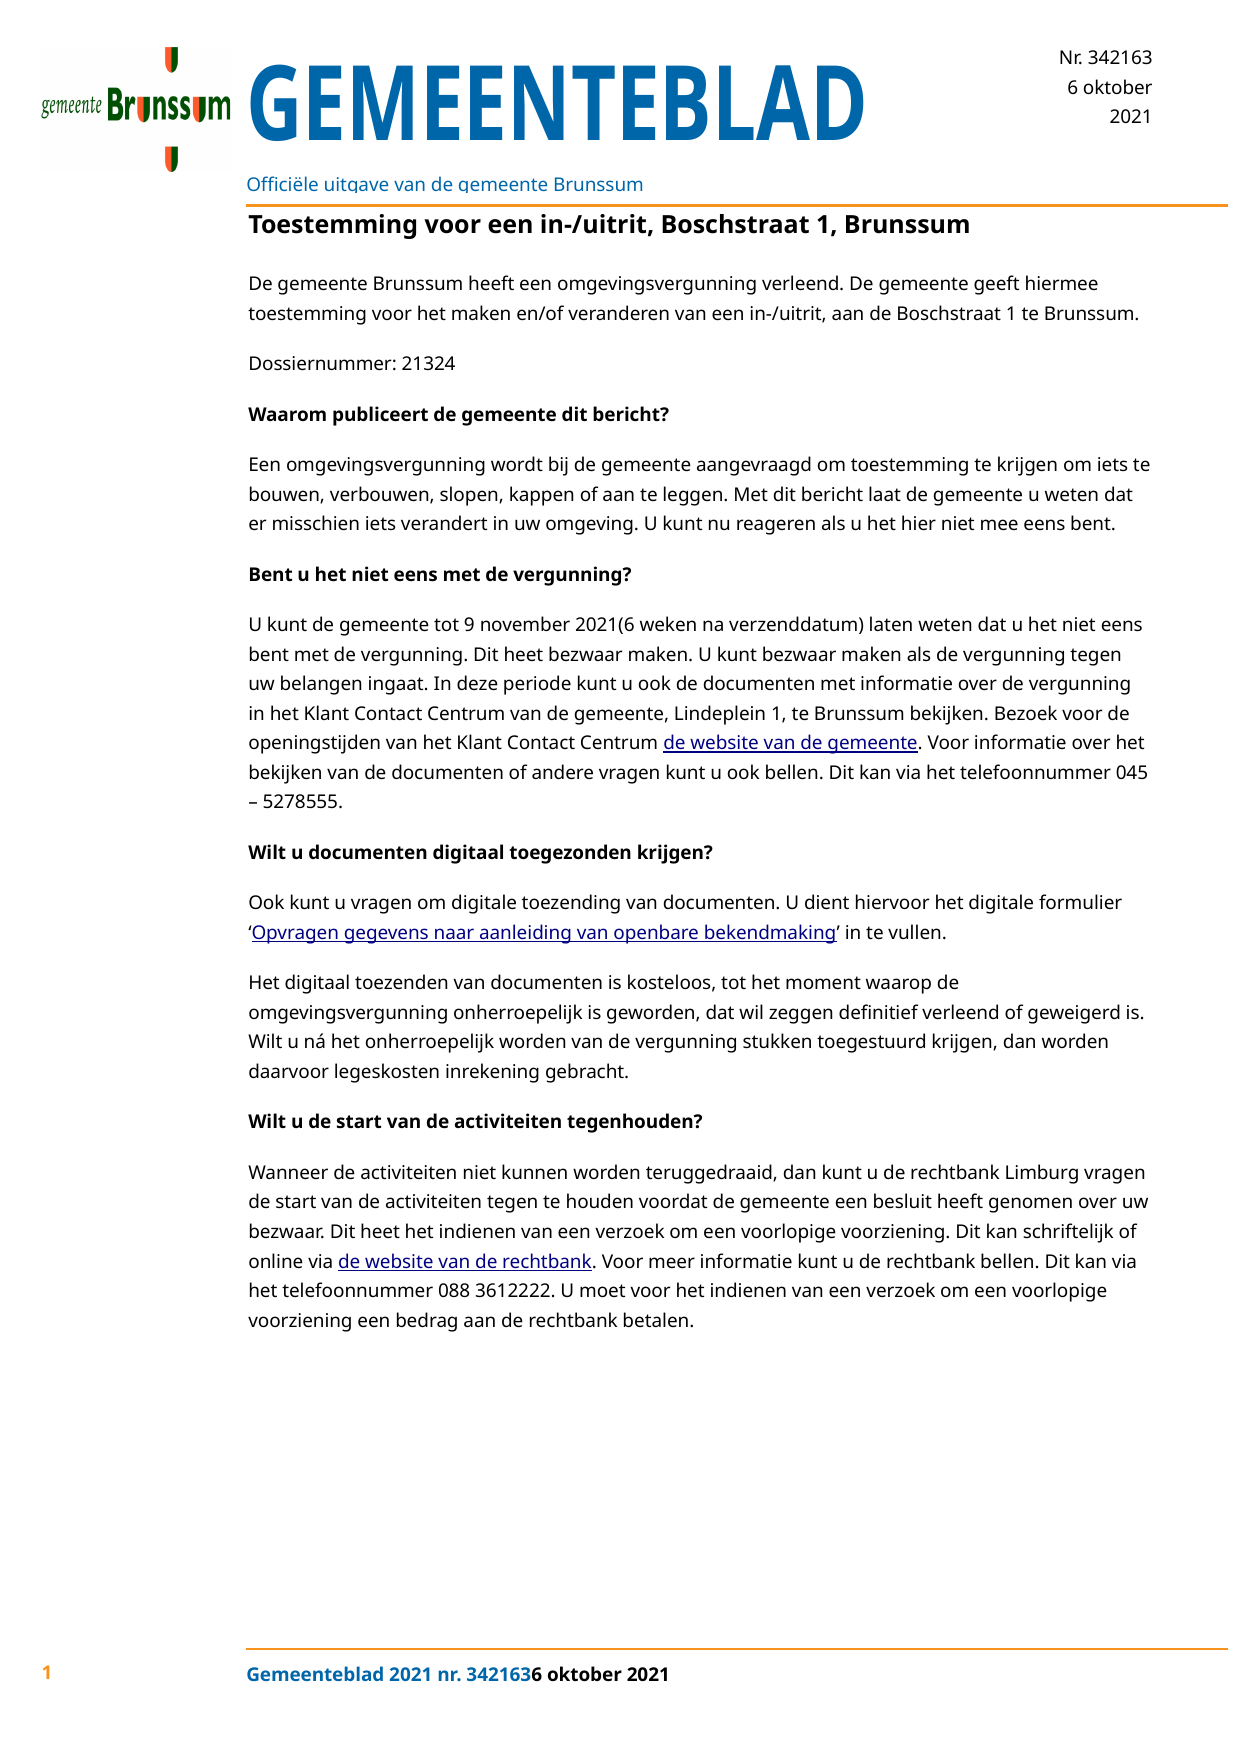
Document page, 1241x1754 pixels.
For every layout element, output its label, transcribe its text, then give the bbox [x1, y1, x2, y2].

text Bent u het niet eens met de vergunning? [248, 561, 1152, 586]
text Ook kunt u vragen om digitale toezending van documenten. U dient hiervoor het digitale formulier ‘Opvragen gegevens naar aanleiding van openbare bekendmaking’ in te vullen. [248, 889, 1152, 945]
text Waarom publiceert de gemeente dit bericht? [248, 401, 1152, 426]
text Wilt u documenten digitaal toegezonden krijgen? [248, 839, 1152, 865]
text Het digitaal toezenden van documenten is kosteloos, tot het moment waarop de omgevingsvergunning onherroepelijk is geworden, dat wil zeggen definitief verleend of geweigerd is. Wilt u ná het onherroepelijk worden van de vergunning stukken toegestuurd krijgen, dan worden daarvoor legeskosten inrekening gebracht. [248, 969, 1152, 1084]
text Een omgevingsvergunning wordt bij de gemeente aangevraagd om toestemming te krijgen om iets te bouwen, verbouwen, slopen, kappen of aan te leggen. Met dit bericht laat de gemeente u weten dat er misschien iets verandert in uw omgeving. U kunt nu reageren als u het hier niet mee eens bent. [248, 451, 1152, 536]
text Toestemming voor een in-/uitrit, Boschstraat 1, Brunssum [248, 207, 1152, 241]
text Wanneer de activiteiten niet kunnen worden teruggedraaid, dan kunt u de rechtbank Limburg vragen de start van de activiteiten tegen te houden voordat de gemeente een besluit heeft genomen over uw bezwaar. Dit heet het indienen van een verzoek om een voorlopige voorziening. Dit kan schriftelijk of online via de website van de rechtbank. Voor meer informatie kunt u de rechtbank bellen. Dit kan via het telefoonnummer 088 3612222. U moet voor het indienen van een verzoek om een voorlopige voorziening een bedrag aan de rechtbank betalen. [248, 1159, 1152, 1333]
text Wilt u de start van de activiteiten tegenhouden? [248, 1109, 1152, 1134]
picture [41, 47, 231, 172]
text De gemeente Brunssum heeft een omgevingsvergunning verleend. De gemeente geeft hiermee toestemming voor het maken en/of veranderen van een in-/uitrit, aan de Boschstraat 1 te Brunssum. [248, 270, 1152, 326]
text Dossiernummer: 21324 [248, 350, 1152, 376]
text U kunt de gemeente tot 9 november 2021(6 weken na verzenddatum) laten weten dat u het niet eens bent met de vergunning. Dit heet bezwaar maken. U kunt bezwaar maken als de vergunning tegen uw belangen ingaat. In deze periode kunt u ook de documenten met informatie over de vergunning in het Klant Contact Centrum van de gemeente, Lindeplein 1, te Brunssum bekijken. Bezoek voor de openingstijden van het Klant Contact Centrum de website van de gemeente. Voor informatie over het bekijken van de documenten of andere vragen kunt u ook bellen. Dit kan via het telefoonnummer 045 – 5278555. [248, 611, 1152, 814]
